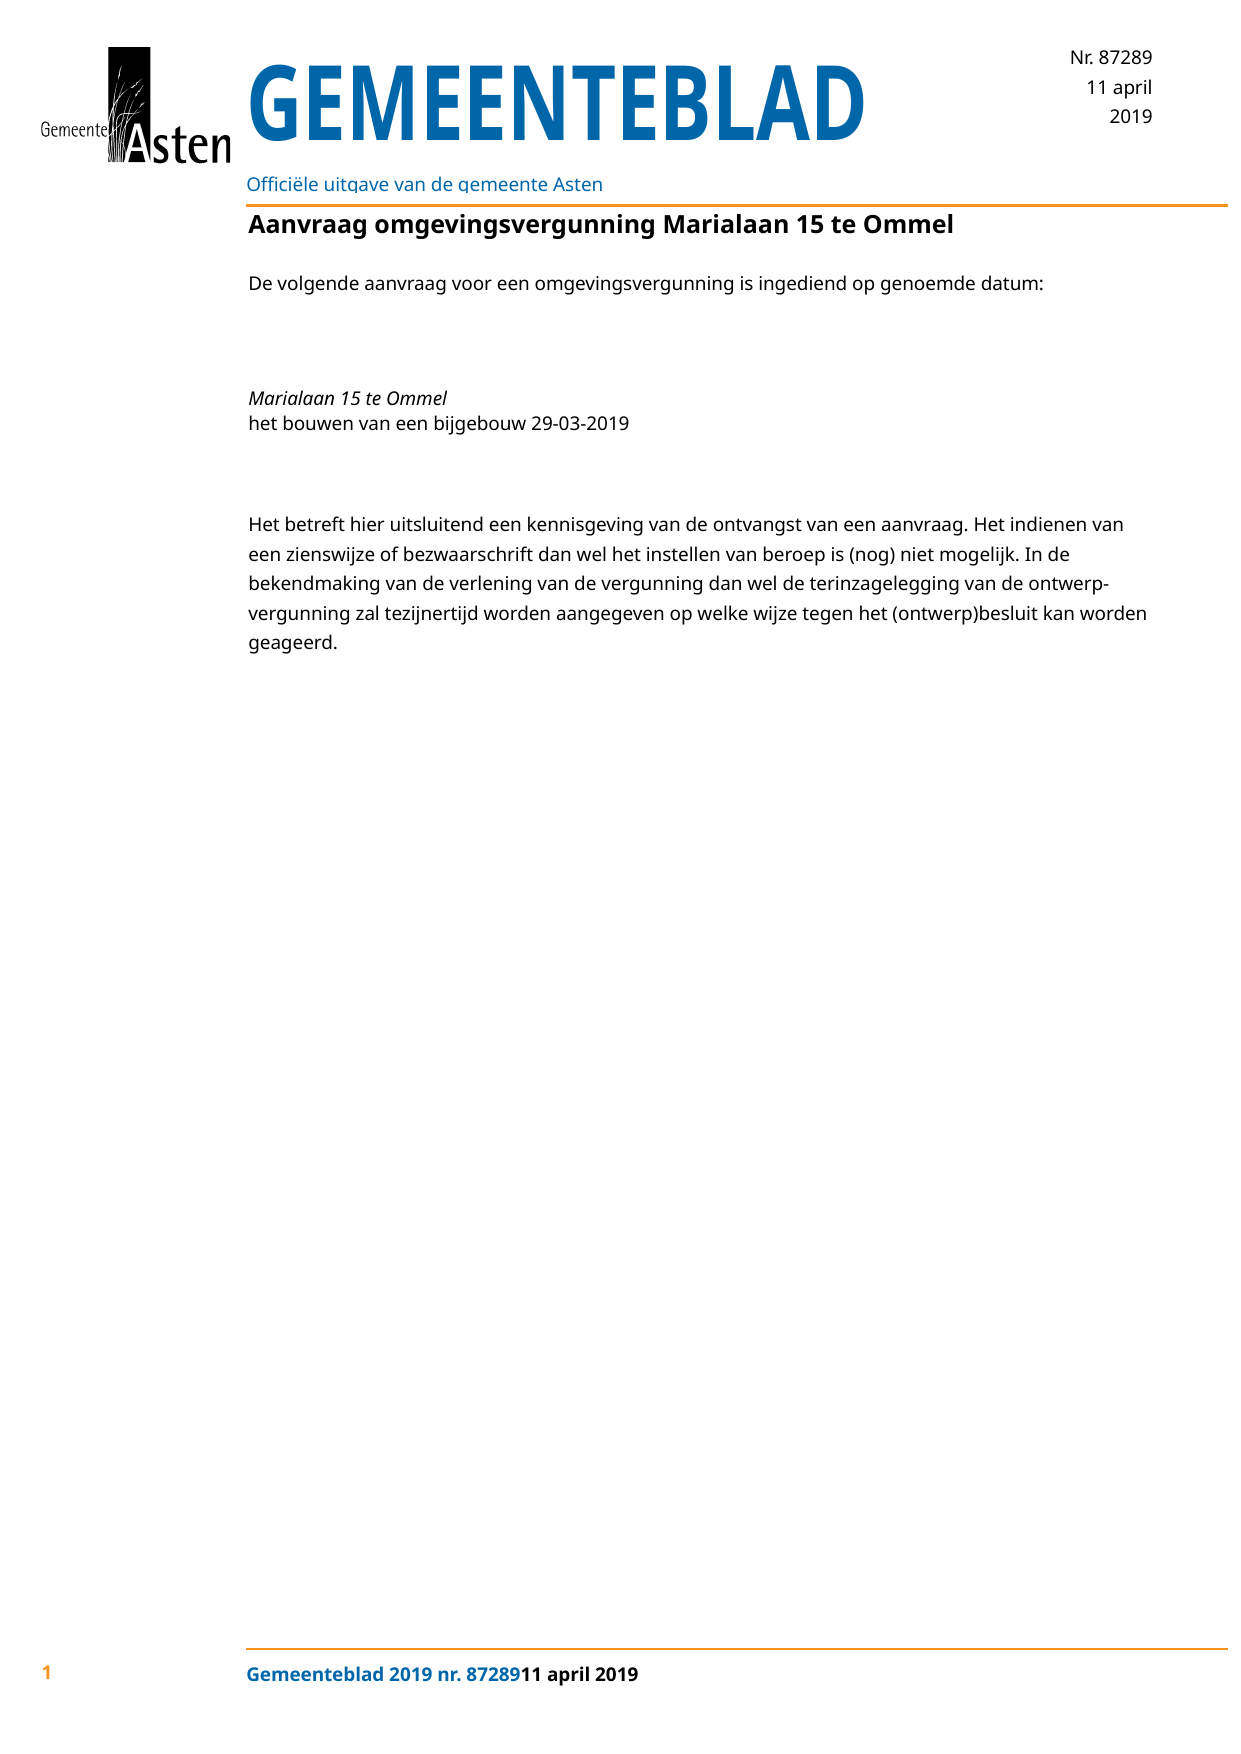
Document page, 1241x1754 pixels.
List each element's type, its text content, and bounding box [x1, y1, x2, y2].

text het bouwen van een bijgebouw 29-03-2019 [248, 410, 1152, 436]
text Marialaan 15 te Ommel [248, 385, 1152, 410]
picture [41, 47, 231, 172]
text De volgende aanvraag voor een omgevingsvergunning is ingediend op genoemde datum: [248, 270, 1152, 296]
text Aanvraag omgevingsvergunning Marialaan 15 te Ommel [248, 207, 1152, 241]
text Het betreft hier uitsluitend een kennisgeving van de ontvangst van een aanvraag. Het indienen van een zienswijze of bezwaarschrift dan wel het instellen van beroep is (nog) niet mogelijk. In de bekendmaking van de verlening van de vergunning dan wel de terinzagelegging van de ontwerp-vergunning zal tezijnertijd worden aangegeven op welke wijze tegen het (ontwerp)besluit kan worden geageerd. [248, 511, 1152, 655]
